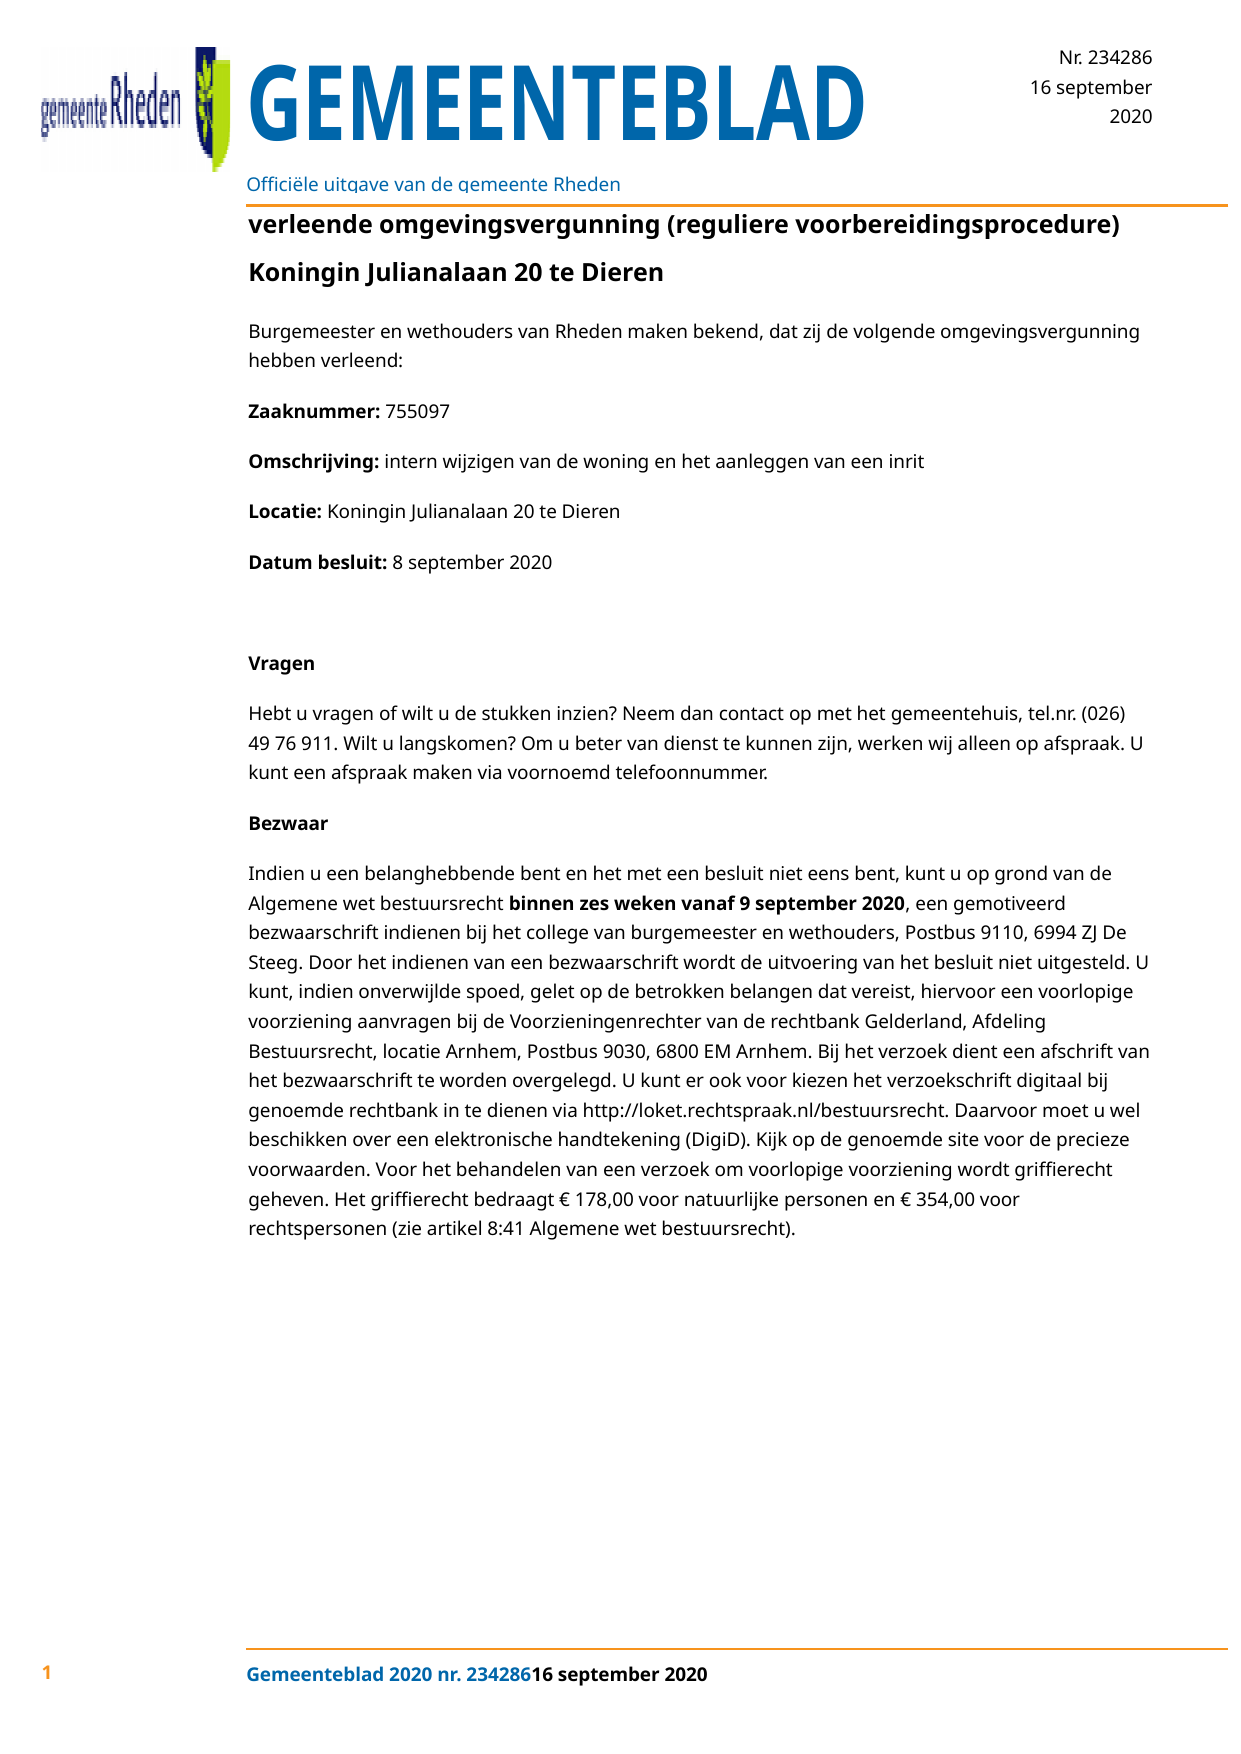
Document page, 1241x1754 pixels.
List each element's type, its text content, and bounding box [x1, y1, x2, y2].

text Indien u een belanghebbende bent en het met een besluit niet eens bent, kunt u op grond van de Algemene wet bestuursrecht binnen zes weken vanaf 9 september 2020, een gemotiveerd bezwaarschrift indienen bij het college van burgemeester en wethouders, Postbus 9110, 6994 ZJ De Steeg. Door het indienen van een bezwaarschrift wordt de uitvoering van het besluit niet uitgesteld. U kunt, indien onverwijlde spoed, gelet op de betrokken belangen dat vereist, hiervoor een voorlopige voorziening aanvragen bij de Voorzieningenrechter van de rechtbank Gelderland, Afdeling Bestuursrecht, locatie Arnhem, Postbus 9030, 6800 EM Arnhem. Bij het verzoek dient een afschrift van het bezwaarschrift te worden overgelegd. U kunt er ook voor kiezen het verzoekschrift digitaal bij genoemde rechtbank in te dienen via http://loket.rechtspraak.nl/bestuursrecht. Daarvoor moet u wel beschikken over een elektronische handtekening (DigiD). Kijk op de genoemde site voor de precieze voorwaarden. Voor het behandelen van een verzoek om voorlopige voorziening wordt griffierecht geheven. Het griffierecht bedraagt € 178,00 voor natuurlijke personen en € 354,00 voor rechtspersonen (zie artikel 8:41 Algemene wet bestuursrecht). [248, 860, 1152, 1241]
text Vragen [248, 650, 1152, 676]
picture [41, 47, 231, 172]
text Locatie: Koningin Julianalaan 20 te Dieren [248, 499, 1152, 524]
text Hebt u vragen of wilt u de stukken inzien? Neem dan contact op met het gemeentehuis, tel.nr. (026) 49 76 911. Wilt u langskomen? Om u beter van dienst te kunnen zijn, werken wij alleen op afspraak. U kunt een afspraak maken via voornoemd telefoonnummer. [248, 700, 1152, 785]
text Zaaknummer: 755097 [248, 398, 1152, 424]
text Omschrijving: intern wijzigen van de woning en het aanleggen van een inrit [248, 448, 1152, 474]
text verleende omgevingsvergunning (reguliere voorbereidingsprocedure) Koningin Julianalaan 20 te Dieren [248, 207, 1152, 288]
text Burgemeester en wethouders van Rheden maken bekend, dat zij de volgende omgevingsvergunning hebben verleend: [248, 318, 1152, 373]
text Datum besluit: 8 september 2020 [248, 549, 1152, 575]
text Bezwaar [248, 810, 1152, 836]
